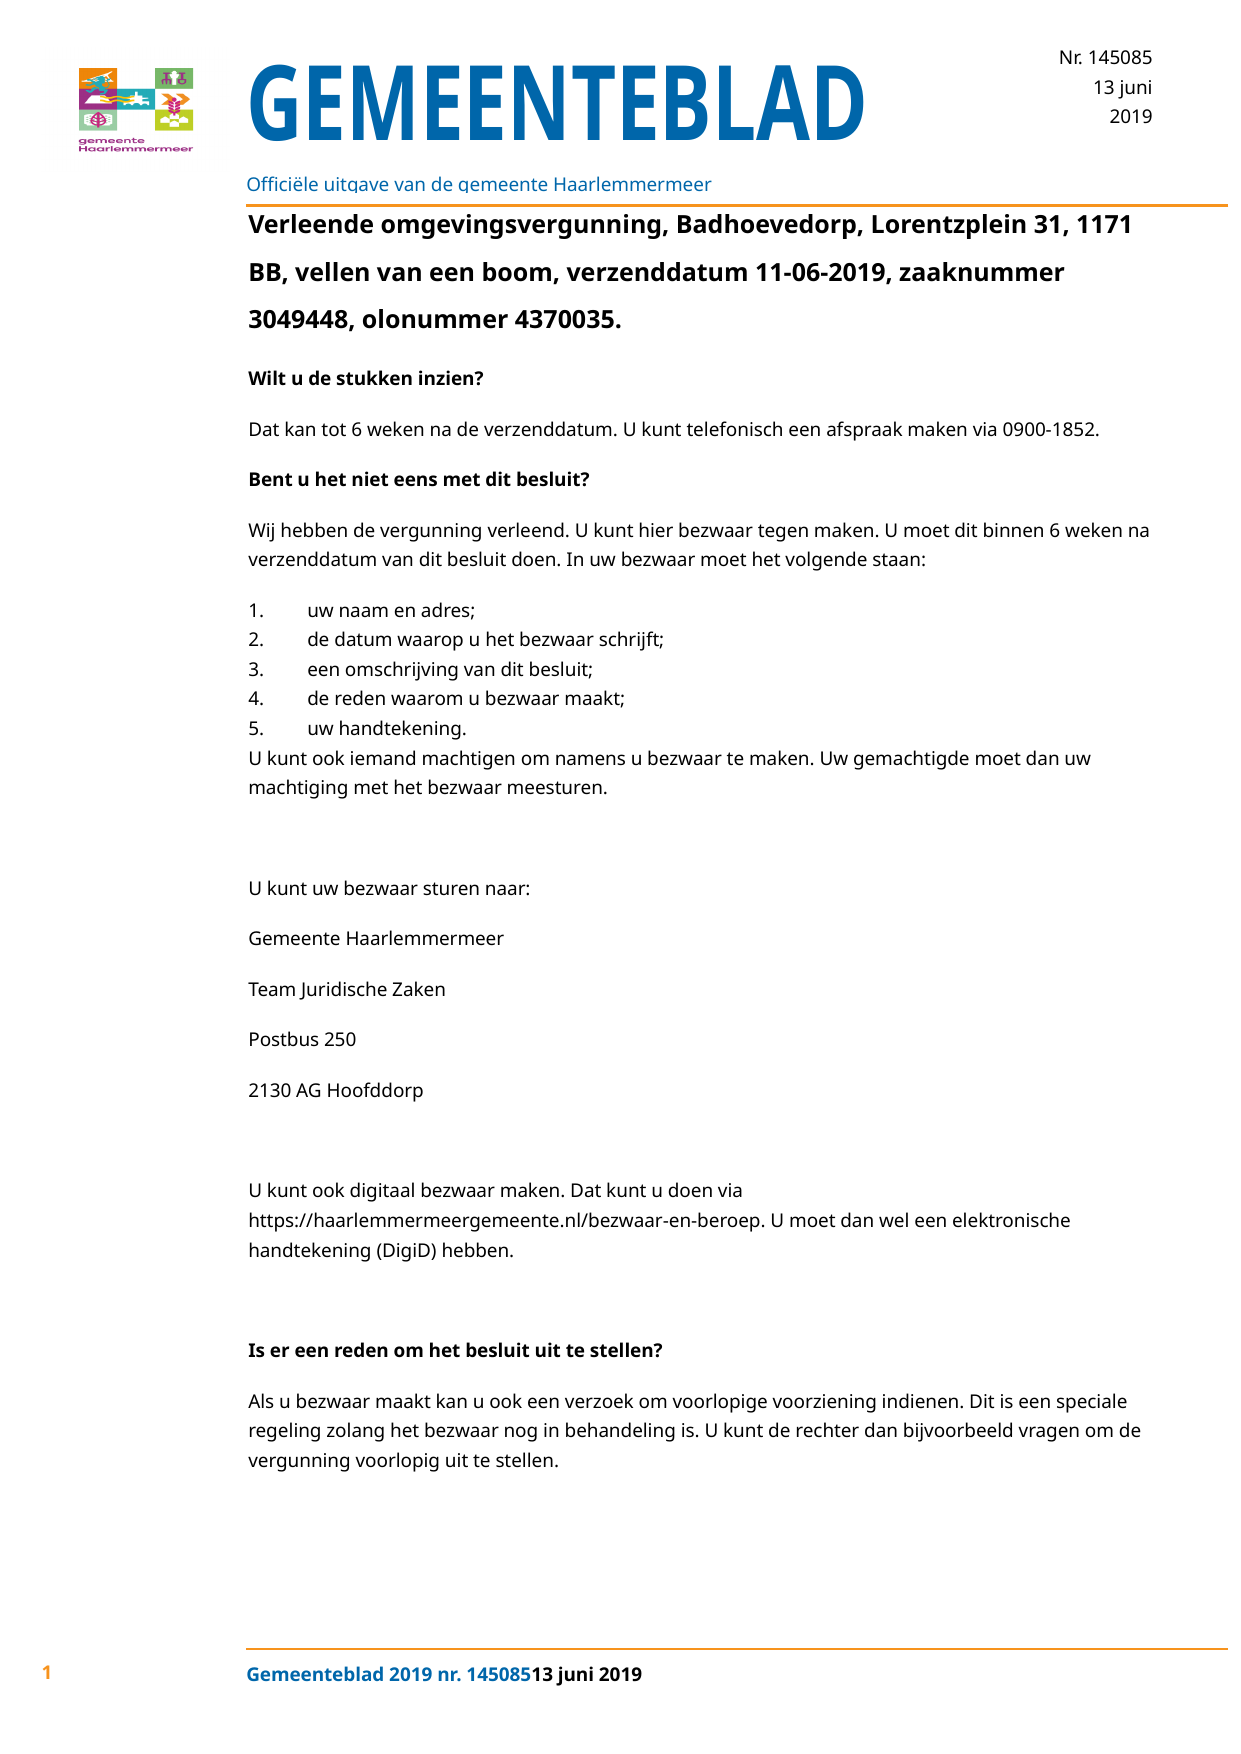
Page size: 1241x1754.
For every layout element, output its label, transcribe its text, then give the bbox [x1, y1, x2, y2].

text Wij hebben de vergunning verleend. U kunt hier bezwaar tegen maken. U moet dit binnen 6 weken na verzenddatum van dit besluit doen. In uw bezwaar moet het volgende staan: [248, 517, 1152, 572]
text U kunt ook iemand machtigen om namens u bezwaar te maken. Uw gemachtigde moet dan uw machtiging met het bezwaar meesturen. [248, 745, 1152, 800]
text Team Juridische Zaken [248, 976, 1152, 1002]
text Gemeente Haarlemmermeer [248, 926, 1152, 951]
text Postbus 250 [248, 1026, 1152, 1052]
text Is er een reden om het besluit uit te stellen? [248, 1338, 1152, 1363]
text U kunt uw bezwaar sturen naar: [248, 875, 1152, 901]
text Wilt u de stukken inzien? [248, 366, 1152, 391]
list uw handtekening. [248, 715, 1152, 741]
picture [41, 47, 231, 172]
text Bent u het niet eens met dit besluit? [248, 466, 1152, 492]
text Als u bezwaar maakt kan u ook een verzoek om voorlopige voorziening indienen. Dit is een speciale regeling zolang het bezwaar nog in behandeling is. U kunt de rechter dan bijvoorbeeld vragen om de vergunning voorlopig uit te stellen. [248, 1388, 1152, 1473]
list de reden waarom u bezwaar maakt; [248, 686, 1152, 711]
text 2130 AG Hoofddorp [248, 1077, 1152, 1102]
list een omschrijving van dit besluit; [248, 656, 1152, 682]
list de datum waarop u het bezwaar schrijft; [248, 626, 1152, 652]
list uw naam en adres; [248, 597, 1152, 622]
text Verleende omgevingsvergunning, Badhoevedorp, Lorentzplein 31, 1171 BB, vellen van een boom, verzenddatum 11-06-2019, zaaknummer 3049448, olonummer 4370035. [248, 207, 1152, 336]
text Dat kan tot 6 weken na de verzenddatum. U kunt telefonisch een afspraak maken via 0900-1852. [248, 416, 1152, 442]
text U kunt ook digitaal bezwaar maken. Dat kunt u doen via https://haarlemmermeergemeente.nl/bezwaar-en-beroep. U moet dan wel een elektronische handtekening (DigiD) hebben. [248, 1178, 1152, 1262]
